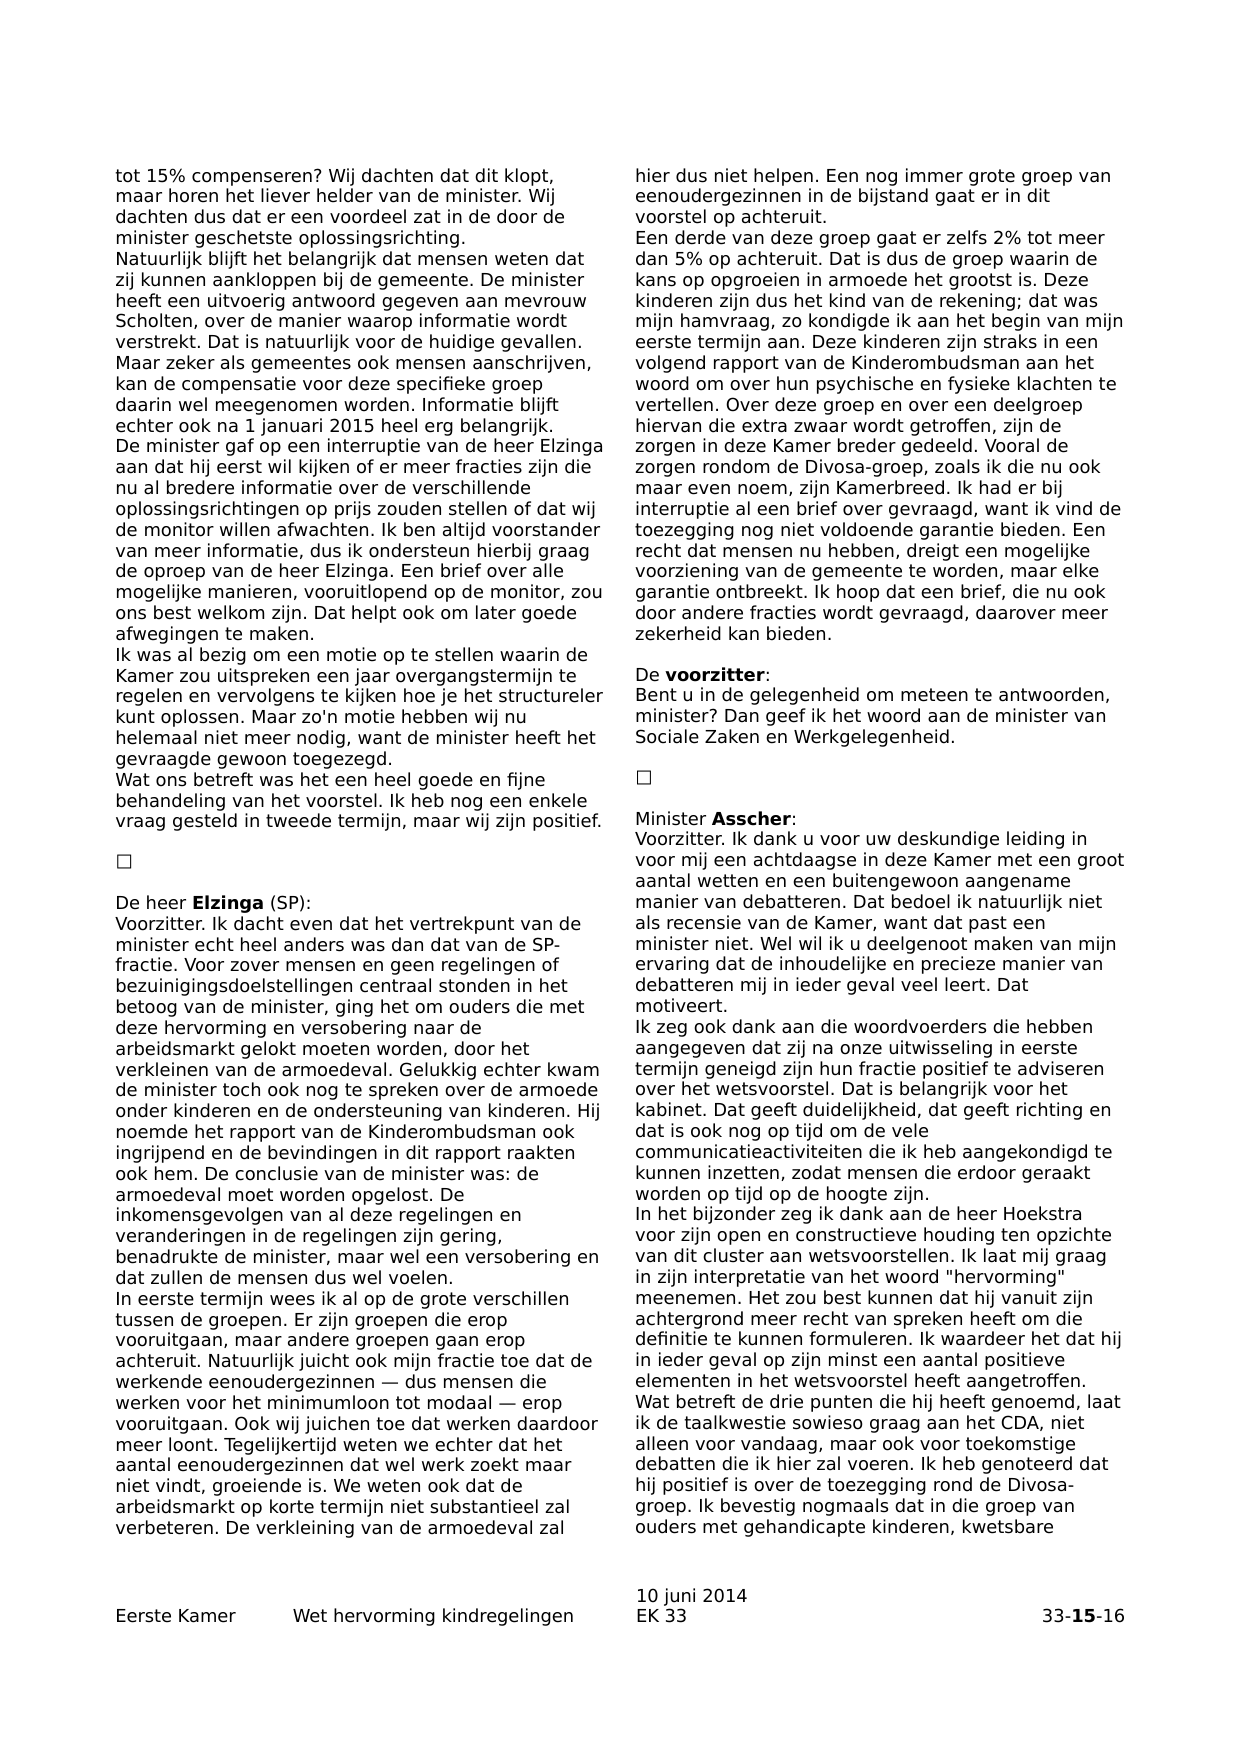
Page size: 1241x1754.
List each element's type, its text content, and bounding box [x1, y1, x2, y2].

text ⬜ [115, 852, 605, 873]
text tot 15% compenseren? Wij dachten dat dit klopt, maar horen het liever helder van de minister. Wij dachten dus dat er een voordeel zat in de door de minister geschetste oplossingsrichting. [115, 165, 605, 249]
text De minister gaf op een interruptie van de heer Elzinga aan dat hij eerst wil kijken of er meer fracties zijn die nu al bredere informatie over de verschillende oplossingsrichtingen op prijs zouden stellen of dat wij de monitor willen afwachten. Ik ben altijd voorstander van meer informatie, dus ik ondersteun hierbij graag de oproep van de heer Elzinga. Een brief over alle mogelijke manieren, vooruitlopend op de monitor, zou ons best welkom zijn. Dat helpt ook om later goede afwegingen te maken. [115, 436, 605, 644]
text Ik zeg ook dank aan die woordvoerders die hebben aangegeven dat zij na onze uitwisseling in eerste termijn geneigd zijn hun fractie positief te adviseren over het wetsvoorstel. Dat is belangrijk voor het kabinet. Dat geeft duidelijkheid, dat geeft richting en dat is ook nog op tijd om de vele communicatieactiviteiten die ik heb aangekondigd te kunnen inzetten, zodat mensen die erdoor geraakt worden op tijd op de hoogte zijn. [635, 1017, 1125, 1204]
text Bent u in de gelegenheid om meteen te antwoorden, minister? Dan geef ik het woord aan de minister van Sociale Zaken en Werkgelegenheid. [635, 685, 1125, 748]
text Minister Asscher: [635, 808, 1125, 829]
text hier dus niet helpen. Een nog immer grote groep van eenoudergezinnen in de bijstand gaat er in dit voorstel op achteruit. [635, 165, 1125, 228]
text Natuurlijk blijft het belangrijk dat mensen weten dat zij kunnen aankloppen bij de gemeente. De minister heeft een uitvoerig antwoord gegeven aan mevrouw Scholten, over de manier waarop informatie wordt verstrekt. Dat is natuurlijk voor de huidige gevallen. Maar zeker als gemeentes ook mensen aanschrijven, kan de compensatie voor deze specifieke groep daarin wel meegenomen worden. Informatie blijft echter ook na 1 januari 2015 heel erg belangrijk. [115, 249, 605, 436]
text De heer Elzinga (SP): [115, 893, 605, 913]
text De voorzitter: [635, 664, 1125, 685]
text In het bijzonder zeg ik dank aan de heer Hoekstra voor zijn open en constructieve houding ten opzichte van dit cluster aan wetsvoorstellen. Ik laat mij graag in zijn interpretatie van het woord "hervorming" meenemen. Het zou best kunnen dat hij vanuit zijn achtergrond meer recht van spreken heeft om die definitie te kunnen formuleren. Ik waardeer het dat hij in ieder geval op zijn minst een aantal positieve elementen in het wetsvoorstel heeft aangetroffen. [635, 1204, 1125, 1392]
text ⬜ [635, 768, 1125, 788]
text Voorzitter. Ik dank u voor uw deskundige leiding in voor mij een achtdaagse in deze Kamer met een groot aantal wetten en een buitengewoon aangename manier van debatteren. Dat bedoel ik natuurlijk niet als recensie van de Kamer, want dat past een minister niet. Wel wil ik u deelgenoot maken van mijn ervaring dat de inhoudelijke en precieze manier van debatteren mij in ieder geval veel leert. Dat motiveert. [635, 829, 1125, 1017]
text Wat ons betreft was het een heel goede en fijne behandeling van het voorstel. Ik heb nog een enkele vraag gesteld in tweede termijn, maar wij zijn positief. [115, 769, 605, 832]
text Een derde van deze groep gaat er zelfs 2% tot meer dan 5% op achteruit. Dat is dus de groep waarin de kans op opgroeien in armoede het grootst is. Deze kinderen zijn dus het kind van de rekening; dat was mijn hamvraag, zo kondigde ik aan het begin van mijn eerste termijn aan. Deze kinderen zijn straks in een volgend rapport van de Kinderombudsman aan het woord om over hun psychische en fysieke klachten te vertellen. Over deze groep en over een deelgroep hiervan die extra zwaar wordt getroffen, zijn de zorgen in deze Kamer breder gedeeld. Vooral de zorgen rondom de Divosa-groep, zoals ik die nu ook maar even noem, zijn Kamerbreed. Ik had er bij interruptie al een brief over gevraagd, want ik vind de toezegging nog niet voldoende garantie bieden. Een recht dat mensen nu hebben, dreigt een mogelijke voorziening van de gemeente te worden, maar elke garantie ontbreekt. Ik hoop dat een brief, die nu ook door andere fracties wordt gevraagd, daarover meer zekerheid kan bieden. [635, 228, 1125, 644]
text Voorzitter. Ik dacht even dat het vertrekpunt van de minister echt heel anders was dan dat van de SP-fractie. Voor zover mensen en geen regelingen of bezuinigingsdoelstellingen centraal stonden in het betoog van de minister, ging het om ouders die met deze hervorming en versobering naar de arbeidsmarkt gelokt moeten worden, door het verkleinen van de armoedeval. Gelukkig echter kwam de minister toch ook nog te spreken over de armoede onder kinderen en de ondersteuning van kinderen. Hij noemde het rapport van de Kinderombudsman ook ingrijpend en de bevindingen in dit rapport raakten ook hem. De conclusie van de minister was: de armoedeval moet worden opgelost. De inkomensgevolgen van al deze regelingen en veranderingen in de regelingen zijn gering, benadrukte de minister, maar wel een versobering en dat zullen de mensen dus wel voelen. [115, 913, 605, 1288]
text Wat betreft de drie punten die hij heeft genoemd, laat ik de taalkwestie sowieso graag aan het CDA, niet alleen voor vandaag, maar ook voor toekomstige debatten die ik hier zal voeren. Ik heb genoteerd dat hij positief is over de toezegging rond de Divosa-groep. Ik bevestig nogmaals dat in die groep van ouders met gehandicapte kinderen, kwetsbare [635, 1392, 1125, 1537]
text In eerste termijn wees ik al op de grote verschillen tussen de groepen. Er zijn groepen die erop vooruitgaan, maar andere groepen gaan erop achteruit. Natuurlijk juicht ook mijn fractie toe dat de werkende eenoudergezinnen — dus mensen die werken voor het minimumloon tot modaal — erop vooruitgaan. Ook wij juichen toe dat werken daardoor meer loont. Tegelijkertijd weten we echter dat het aantal eenoudergezinnen dat wel werk zoekt maar niet vindt, groeiende is. We weten ook dat de arbeidsmarkt op korte termijn niet substantieel zal verbeteren. De verkleining van de armoedeval zal [115, 1288, 605, 1538]
text Ik was al bezig om een motie op te stellen waarin de Kamer zou uitspreken een jaar overgangstermijn te regelen en vervolgens te kijken hoe je het structureler kunt oplossen. Maar zo'n motie hebben wij nu helemaal niet meer nodig, want de minister heeft het gevraagde gewoon toegezegd. [115, 644, 605, 769]
